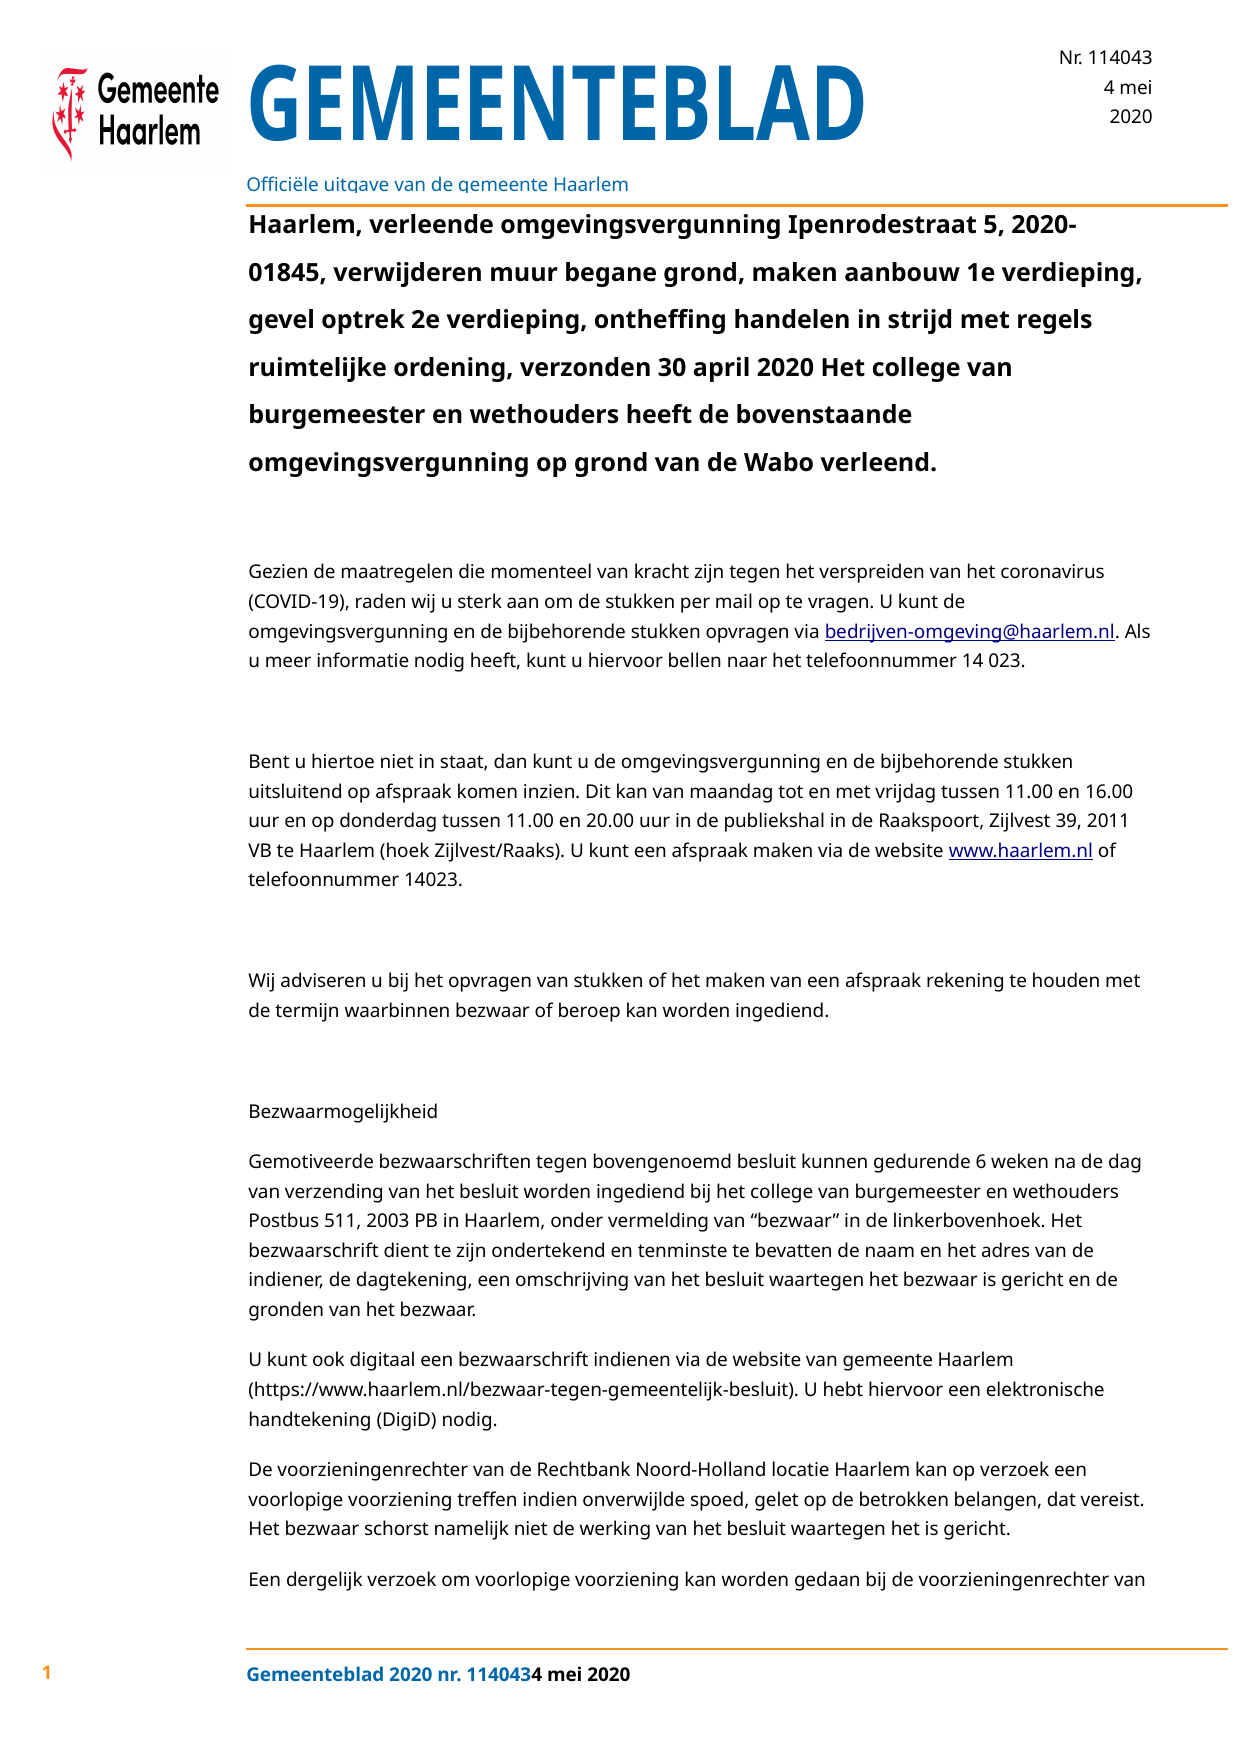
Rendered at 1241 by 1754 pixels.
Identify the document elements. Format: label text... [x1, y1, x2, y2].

text Gemotiveerde bezwaarschriften tegen bovengenoemd besluit kunnen gedurende 6 weken na de dag van verzending van het besluit worden ingediend bij het college van burgemeester en wethouders Postbus 511, 2003 PB in Haarlem, onder vermelding van “bezwaar” in de linkerbovenhoek. Het bezwaarschrift dient te zijn ondertekend en tenminste te bevatten de naam en het adres van de indiener, de dagtekening, een omschrijving van het besluit waartegen het bezwaar is gericht en de gronden van het bezwaar. [248, 1148, 1152, 1322]
text Wij adviseren u bij het opvragen van stukken of het maken van een afspraak rekening te houden met de termijn waarbinnen bezwaar of beroep kan worden ingediend. [248, 967, 1152, 1023]
text Bent u hiertoe niet in staat, dan kunt u de omgevingsvergunning en de bijbehorende stukken uitsluitend op afspraak komen inzien. Dit kan van maandag tot en met vrijdag tussen 11.00 en 16.00 uur en op donderdag tussen 11.00 en 20.00 uur in de publiekshal in de Raakspoort, Zijlvest 39, 2011 VB te Haarlem (hoek Zijlvest/Raaks). U kunt een afspraak maken via de website www.haarlem.nl of telefoonnummer 14023. [248, 748, 1152, 892]
text Haarlem, verleende omgevingsvergunning Ipenrodestraat 5, 2020-01845, verwijderen muur begane grond, maken aanbouw 1e verdieping, gevel optrek 2e verdieping, ontheffing handelen in strijd met regels ruimtelijke ordening, verzonden 30 april 2020 Het college van burgemeester en wethouders heeft de bovenstaande omgevingsvergunning op grond van de Wabo verleend. [248, 207, 1152, 479]
picture [41, 47, 231, 172]
text Gezien de maatregelen die momenteel van kracht zijn tegen het verspreiden van het coronavirus (COVID-19), raden wij u sterk aan om de stukken per mail op te vragen. U kunt de omgevingsvergunning en de bijbehorende stukken opvragen via bedrijven-omgeving@haarlem.nl. Als u meer informatie nodig heeft, kunt u hiervoor bellen naar het telefoonnummer 14 023. [248, 559, 1152, 673]
text De voorzieningenrechter van de Rechtbank Noord-Holland locatie Haarlem kan op verzoek een voorlopige voorziening treffen indien onverwijlde spoed, gelet op de betrokken belangen, dat vereist. Het bezwaar schorst namelijk niet de werking van het besluit waartegen het is gericht. [248, 1456, 1152, 1541]
text Een dergelijk verzoek om voorlopige voorziening kan worden gedaan bij de voorzieningenrechter van [248, 1566, 1152, 1592]
text Bezwaarmogelijkheid [248, 1098, 1152, 1124]
text U kunt ook digitaal een bezwaarschrift indienen via de website van gemeente Haarlem (https://www.haarlem.nl/bezwaar-tegen-gemeentelijk-besluit). U hebt hiervoor een elektronische handtekening (DigiD) nodig. [248, 1347, 1152, 1432]
